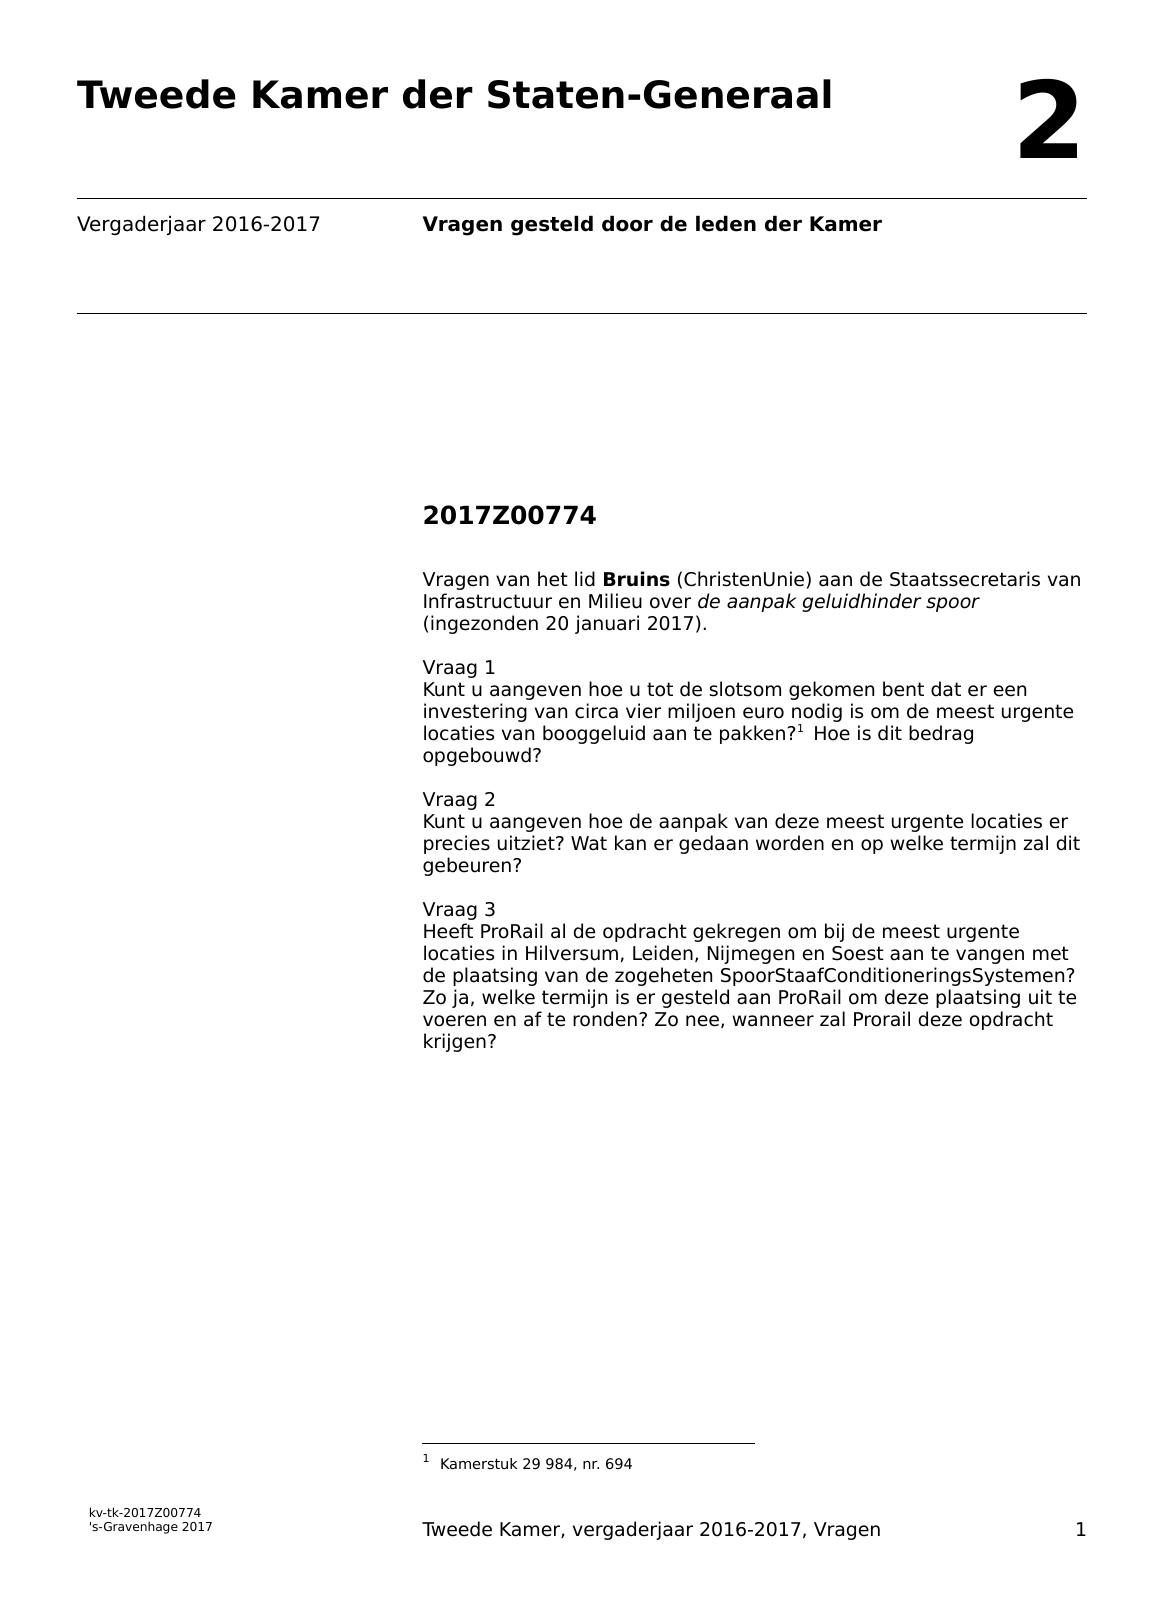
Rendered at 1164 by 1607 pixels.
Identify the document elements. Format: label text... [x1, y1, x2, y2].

text kv-tk-2017Z00774 [88, 1506, 323, 1520]
text Heeft ProRail al de opdracht gekregen om bij de meest urgente locaties in Hilversum, Leiden, Nijmegen en Soest aan te vangen met de plaatsing van de zogeheten SpoorStaafConditioneringsSystemen? Zo ja, welke termijn is er gesteld aan ProRail om deze plaatsing uit te voeren en af te ronden? Zo nee, wanneer zal Prorail deze opdracht krijgen? [422, 921, 1087, 1053]
text 's-Gravenhage 2017 [88, 1520, 323, 1534]
text Vraag 3 [422, 899, 1087, 921]
text Vraag 1 [422, 657, 1087, 679]
table_cell Vergaderjaar 2016-2017 [77, 199, 422, 313]
text Vraag 2 [422, 789, 1087, 811]
text Kamerstuk 29 984, nr. 694 [422, 1452, 1087, 1474]
table_cell Vragen gesteld door de leden der Kamer [422, 199, 1087, 313]
table_header Tweede Kamer der Staten-Generaal [77, 59, 886, 198]
text Vragen van het lid Bruins (ChristenUnie) aan de Staatssecretaris van Infrastructuur en Milieu over de aanpak geluidhinder spoor (ingezonden 20 januari 2017). [422, 569, 1087, 635]
text 2017Z00774 [422, 501, 1087, 531]
text Kunt u aangeven hoe de aanpak van deze meest urgente locaties er precies uitziet? Wat kan er gedaan worden en op welke termijn zal dit gebeuren? [422, 811, 1087, 877]
table_header 2 [886, 59, 1087, 198]
text Kunt u aangeven hoe u tot de slotsom gekomen bent dat er een investering van circa vier miljoen euro nodig is om de meest urgente locaties van booggeluid aan te pakken? Hoe is dit bedrag opgebouwd? [422, 679, 1087, 767]
